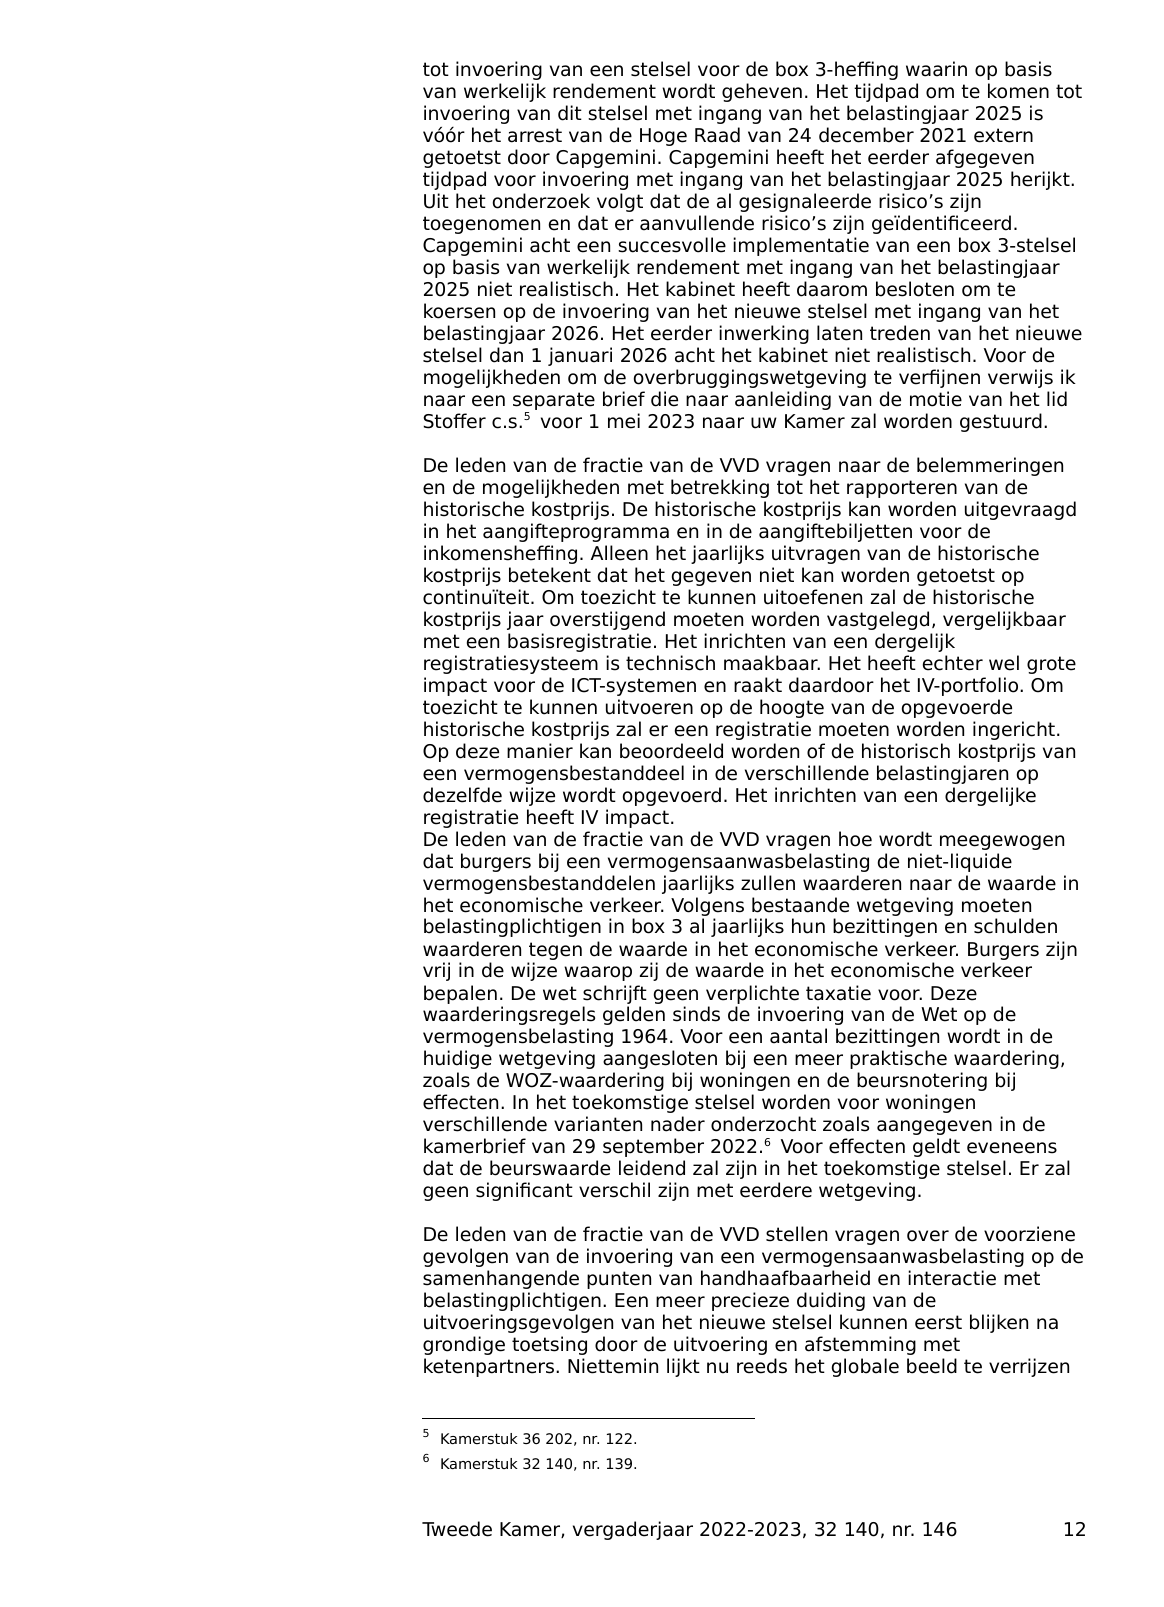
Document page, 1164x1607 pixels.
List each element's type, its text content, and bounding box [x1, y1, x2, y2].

text Kamerstuk 32 140, nr. 139. [422, 1452, 1087, 1474]
text Kamerstuk 36 202, nr. 122. [422, 1427, 1087, 1449]
text tot invoering van een stelsel voor de box 3-heffing waarin op basis van werkelijk rendement wordt geheven. Het tijdpad om te komen tot invoering van dit stelsel met ingang van het belastingjaar 2025 is vóór het arrest van de Hoge Raad van 24 december 2021 extern getoetst door Capgemini. Capgemini heeft het eerder afgegeven tijdpad voor invoering met ingang van het belastingjaar 2025 herijkt. Uit het onderzoek volgt dat de al gesignaleerde risico’s zijn toegenomen en dat er aanvullende risico’s zijn geïdentificeerd. Capgemini acht een succesvolle implementatie van een box 3-stelsel op basis van werkelijk rendement met ingang van het belastingjaar 2025 niet realistisch. Het kabinet heeft daarom besloten om te koersen op de invoering van het nieuwe stelsel met ingang van het belastingjaar 2026. Het eerder inwerking laten treden van het nieuwe stelsel dan 1 januari 2026 acht het kabinet niet realistisch. Voor de mogelijkheden om de overbruggingswetgeving te verfijnen verwijs ik naar een separate brief die naar aanleiding van de motie van het lid Stoffer c.s. voor 1 mei 2023 naar uw Kamer zal worden gestuurd. [422, 59, 1087, 433]
text De leden van de fractie van de VVD stellen vragen over de voorziene gevolgen van de invoering van een vermogensaanwasbelasting op de samenhangende punten van handhaafbaarheid en interactie met belastingplichtigen. Een meer precieze duiding van de uitvoeringsgevolgen van het nieuwe stelsel kunnen eerst blijken na grondige toetsing door de uitvoering en afstemming met ketenpartners. Niettemin lijkt nu reeds het globale beeld te verrijzen [422, 1224, 1087, 1378]
text De leden van de fractie van de VVD vragen naar de belemmeringen en de mogelijkheden met betrekking tot het rapporteren van de historische kostprijs. De historische kostprijs kan worden uitgevraagd in het aangifteprogramma en in de aangiftebiljetten voor de inkomensheffing. Alleen het jaarlijks uitvragen van de historische kostprijs betekent dat het gegeven niet kan worden getoetst op continuïteit. Om toezicht te kunnen uitoefenen zal de historische kostprijs jaar overstijgend moeten worden vastgelegd, vergelijkbaar met een basisregistratie. Het inrichten van een dergelijk registratiesysteem is technisch maakbaar. Het heeft echter wel grote impact voor de ICT-systemen en raakt daardoor het IV-portfolio. Om toezicht te kunnen uitvoeren op de hoogte van de opgevoerde historische kostprijs zal er een registratie moeten worden ingericht. Op deze manier kan beoordeeld worden of de historisch kostprijs van een vermogensbestanddeel in de verschillende belastingjaren op dezelfde wijze wordt opgevoerd. Het inrichten van een dergelijke registratie heeft IV impact. [422, 455, 1087, 828]
text De leden van de fractie van de VVD vragen hoe wordt meegewogen dat burgers bij een vermogensaanwasbelasting de niet-liquide vermogensbestanddelen jaarlijks zullen waarderen naar de waarde in het economische verkeer. Volgens bestaande wetgeving moeten belastingplichtigen in box 3 al jaarlijks hun bezittingen en schulden waarderen tegen de waarde in het economische verkeer. Burgers zijn vrij in de wijze waarop zij de waarde in het economische verkeer bepalen. De wet schrijft geen verplichte taxatie voor. Deze waarderingsregels gelden sinds de invoering van de Wet op de vermogensbelasting 1964. Voor een aantal bezittingen wordt in de huidige wetgeving aangesloten bij een meer praktische waardering, zoals de WOZ-waardering bij woningen en de beursnotering bij effecten. In het toekomstige stelsel worden voor woningen verschillende varianten nader onderzocht zoals aangegeven in de kamerbrief van 29 september 2022. Voor effecten geldt eveneens dat de beurswaarde leidend zal zijn in het toekomstige stelsel. Er zal geen significant verschil zijn met eerdere wetgeving. [422, 828, 1087, 1202]
